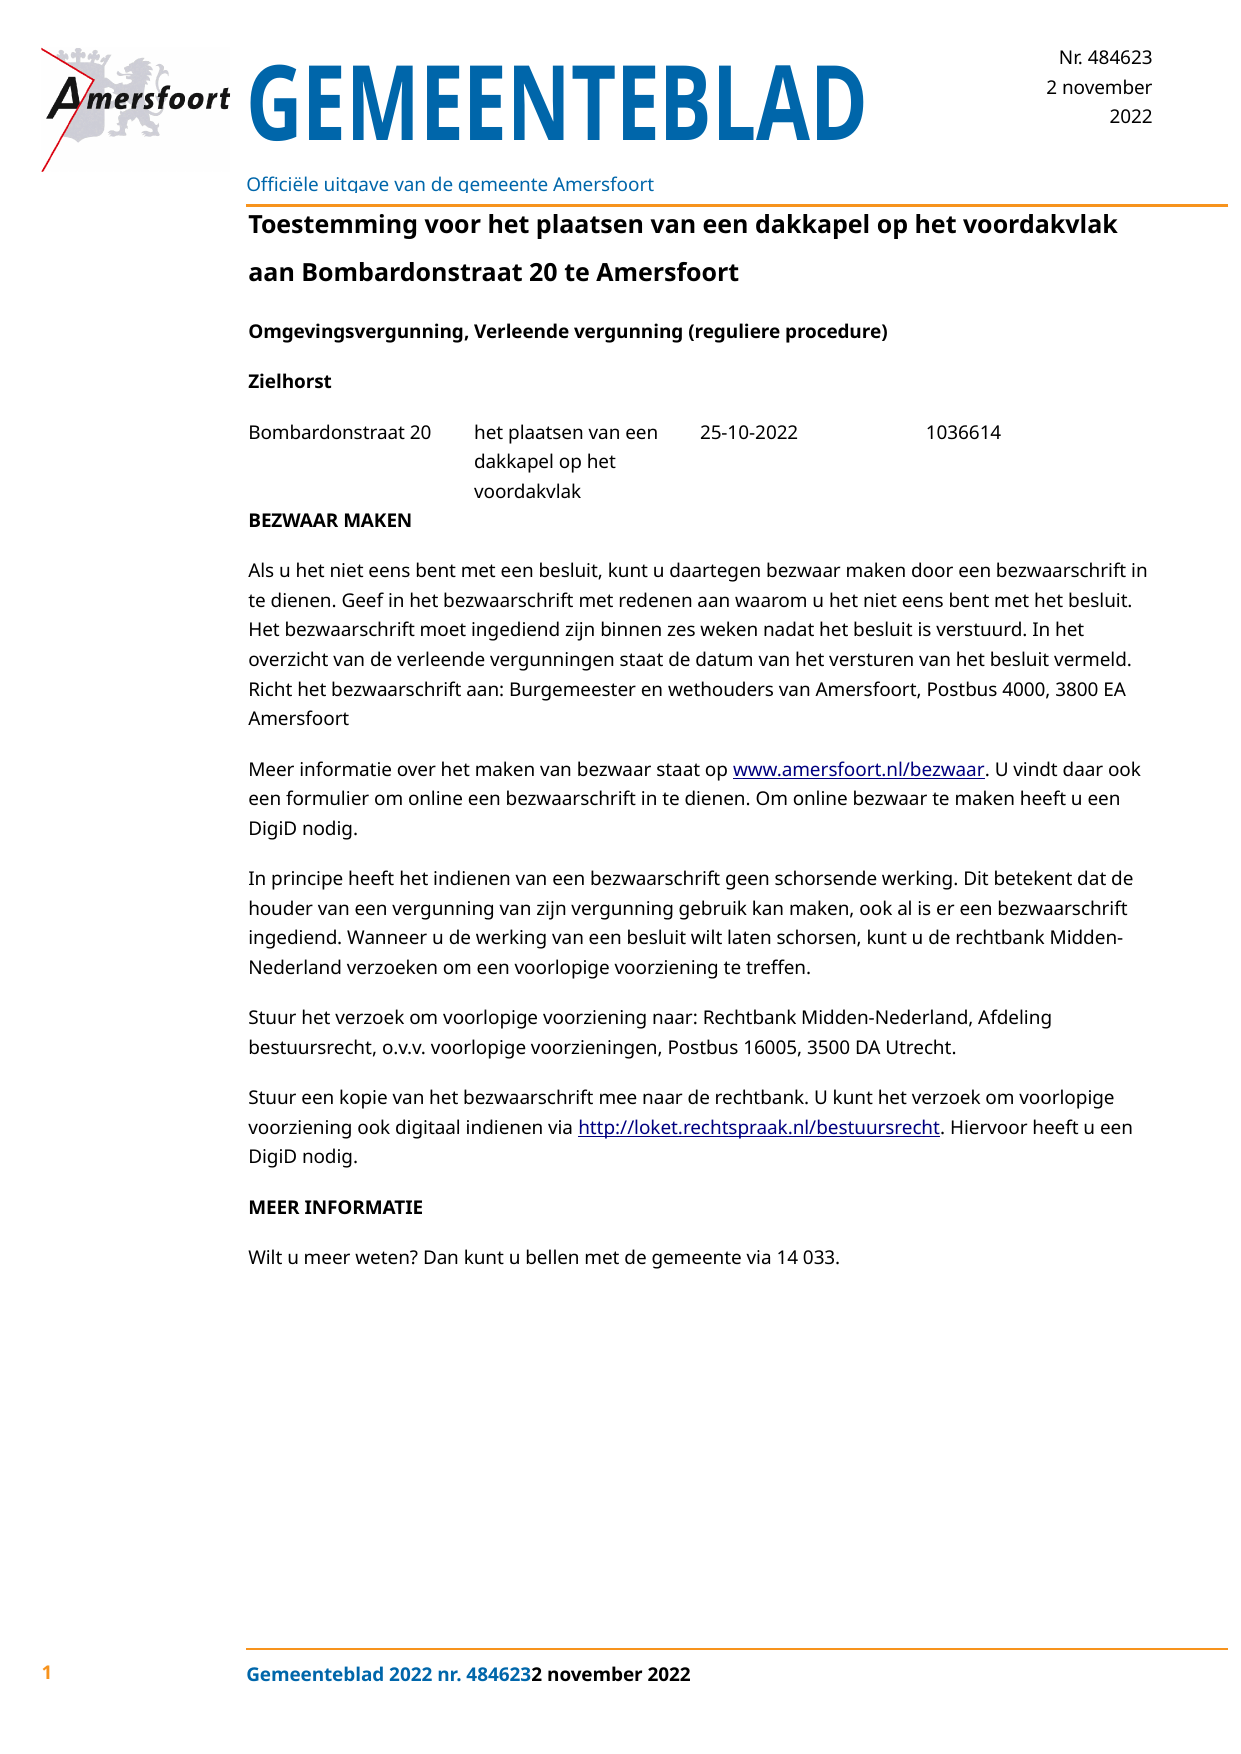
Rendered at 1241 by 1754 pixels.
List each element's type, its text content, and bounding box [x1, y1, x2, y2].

text Als u het niet eens bent met een besluit, kunt u daartegen bezwaar maken door een bezwaarschrift in te dienen. Geef in het bezwaarschrift met redenen aan waarom u het niet eens bent met het besluit. Het bezwaarschrift moet ingediend zijn binnen zes weken nadat het besluit is verstuurd. In het overzicht van de verleende vergunningen staat de datum van het versturen van het besluit vermeld. Richt het bezwaarschrift aan: Burgemeester en wethouders van Amersfoort, Postbus 4000, 3800 EA Amersfoort [248, 557, 1152, 731]
text Stuur een kopie van het bezwaarschrift mee naar de rechtbank. U kunt het verzoek om voorlopige voorziening ook digitaal indienen via http://loket.rechtspraak.nl/bestuursrecht. Hiervoor heeft u een DigiD nodig. [248, 1084, 1152, 1169]
text MEER INFORMATIE [248, 1194, 1152, 1220]
table_header 1036614 [926, 419, 1152, 504]
picture [41, 47, 231, 172]
text Zielhorst [248, 368, 1152, 394]
table_header het plaatsen van een dakkapel op het voordakvlak [474, 419, 700, 504]
text BEZWAAR MAKEN [248, 507, 1152, 533]
text Wilt u meer weten? Dan kunt u bellen met de gemeente via 14 033. [248, 1244, 1152, 1270]
text Omgevingsvergunning, Verleende vergunning (reguliere procedure) [248, 318, 1152, 344]
text Meer informatie over het maken van bezwaar staat op www.amersfoort.nl/bezwaar. U vindt daar ook een formulier om online een bezwaarschrift in te dienen. Om online bezwaar te maken heeft u een DigiD nodig. [248, 756, 1152, 841]
table_header 25-10-2022 [700, 419, 926, 504]
text Stuur het verzoek om voorlopige voorziening naar: Rechtbank Midden-Nederland, Afdeling bestuursrecht, o.v.v. voorlopige voorzieningen, Postbus 16005, 3500 DA Utrecht. [248, 1004, 1152, 1060]
text In principe heeft het indienen van een bezwaarschrift geen schorsende werking. Dit betekent dat de houder van een vergunning van zijn vergunning gebruik kan maken, ook al is er een bezwaarschrift ingediend. Wanneer u de werking van een besluit wilt laten schorsen, kunt u de rechtbank Midden-Nederland verzoeken om een voorlopige voorziening te treffen. [248, 865, 1152, 980]
text Toestemming voor het plaatsen van een dakkapel op het voordakvlak aan Bombardonstraat 20 te Amersfoort [248, 207, 1152, 288]
table_header Bombardonstraat 20 [248, 419, 474, 504]
